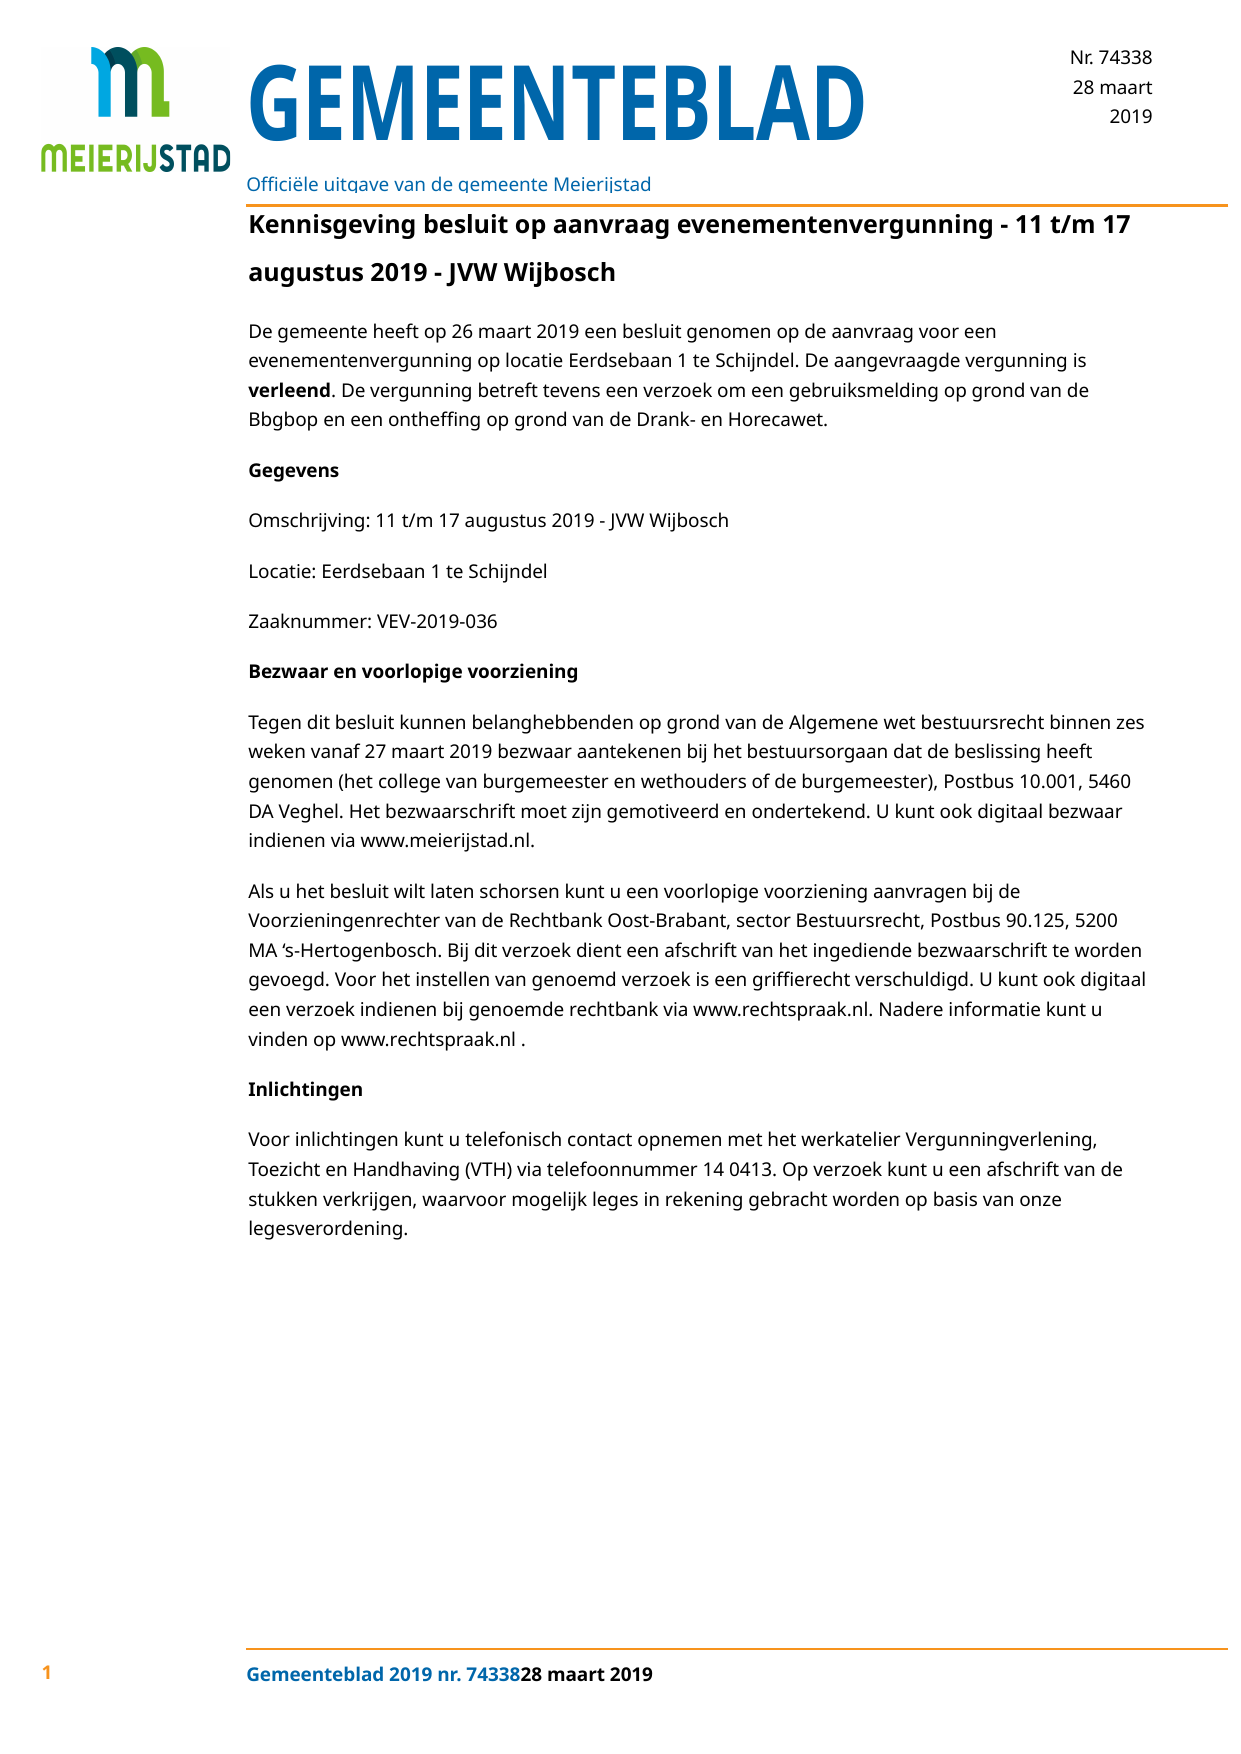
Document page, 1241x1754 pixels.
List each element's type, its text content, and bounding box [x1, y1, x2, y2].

text Locatie: Eerdsebaan 1 te Schijndel [248, 558, 1152, 584]
text Kennisgeving besluit op aanvraag evenementenvergunning - 11 t/m 17 augustus 2019 - JVW Wijbosch [248, 207, 1152, 288]
text Omschrijving: 11 t/m 17 augustus 2019 - JVW Wijbosch [248, 507, 1152, 533]
text Tegen dit besluit kunnen belanghebbenden op grond van de Algemene wet bestuursrecht binnen zes weken vanaf 27 maart 2019 bezwaar aantekenen bij het bestuursorgaan dat de beslissing heeft genomen (het college van burgemeester en wethouders of de burgemeester), Postbus 10.001, 5460 DA Veghel. Het bezwaarschrift moet zijn gemotiveerd en ondertekend. U kunt ook digitaal bezwaar indienen via www.meierijstad.nl. [248, 709, 1152, 853]
text Inlichtingen [248, 1076, 1152, 1102]
text De gemeente heeft op 26 maart 2019 een besluit genomen op de aanvraag voor een evenementenvergunning op locatie Eerdsebaan 1 te Schijndel. De aangevraagde vergunning is verleend. De vergunning betreft tevens een verzoek om een gebruiksmelding op grond van de Bbgbop en een ontheffing op grond van de Drank- en Horecawet. [248, 318, 1152, 432]
text Voor inlichtingen kunt u telefonisch contact opnemen met het werkatelier Vergunningverlening, Toezicht en Handhaving (VTH) via telefoonnummer 14 0413. Op verzoek kunt u een afschrift van de stukken verkrijgen, waarvoor mogelijk leges in rekening gebracht worden op basis van onze legesverordening. [248, 1127, 1152, 1241]
text Zaaknummer: VEV-2019-036 [248, 608, 1152, 634]
text Bezwaar en voorlopige voorziening [248, 659, 1152, 684]
picture [41, 47, 231, 172]
text Gegevens [248, 457, 1152, 483]
text Als u het besluit wilt laten schorsen kunt u een voorlopige voorziening aanvragen bij de Voorzieningenrechter van de Rechtbank Oost-Brabant, sector Bestuursrecht, Postbus 90.125, 5200 MA ‘s-Hertogenbosch. Bij dit verzoek dient een afschrift van het ingediende bezwaarschrift te worden gevoegd. Voor het instellen van genoemd verzoek is een griffierecht verschuldigd. U kunt ook digitaal een verzoek indienen bij genoemde rechtbank via www.rechtspraak.nl. Nadere informatie kunt u vinden op www.rechtspraak.nl . [248, 878, 1152, 1052]
